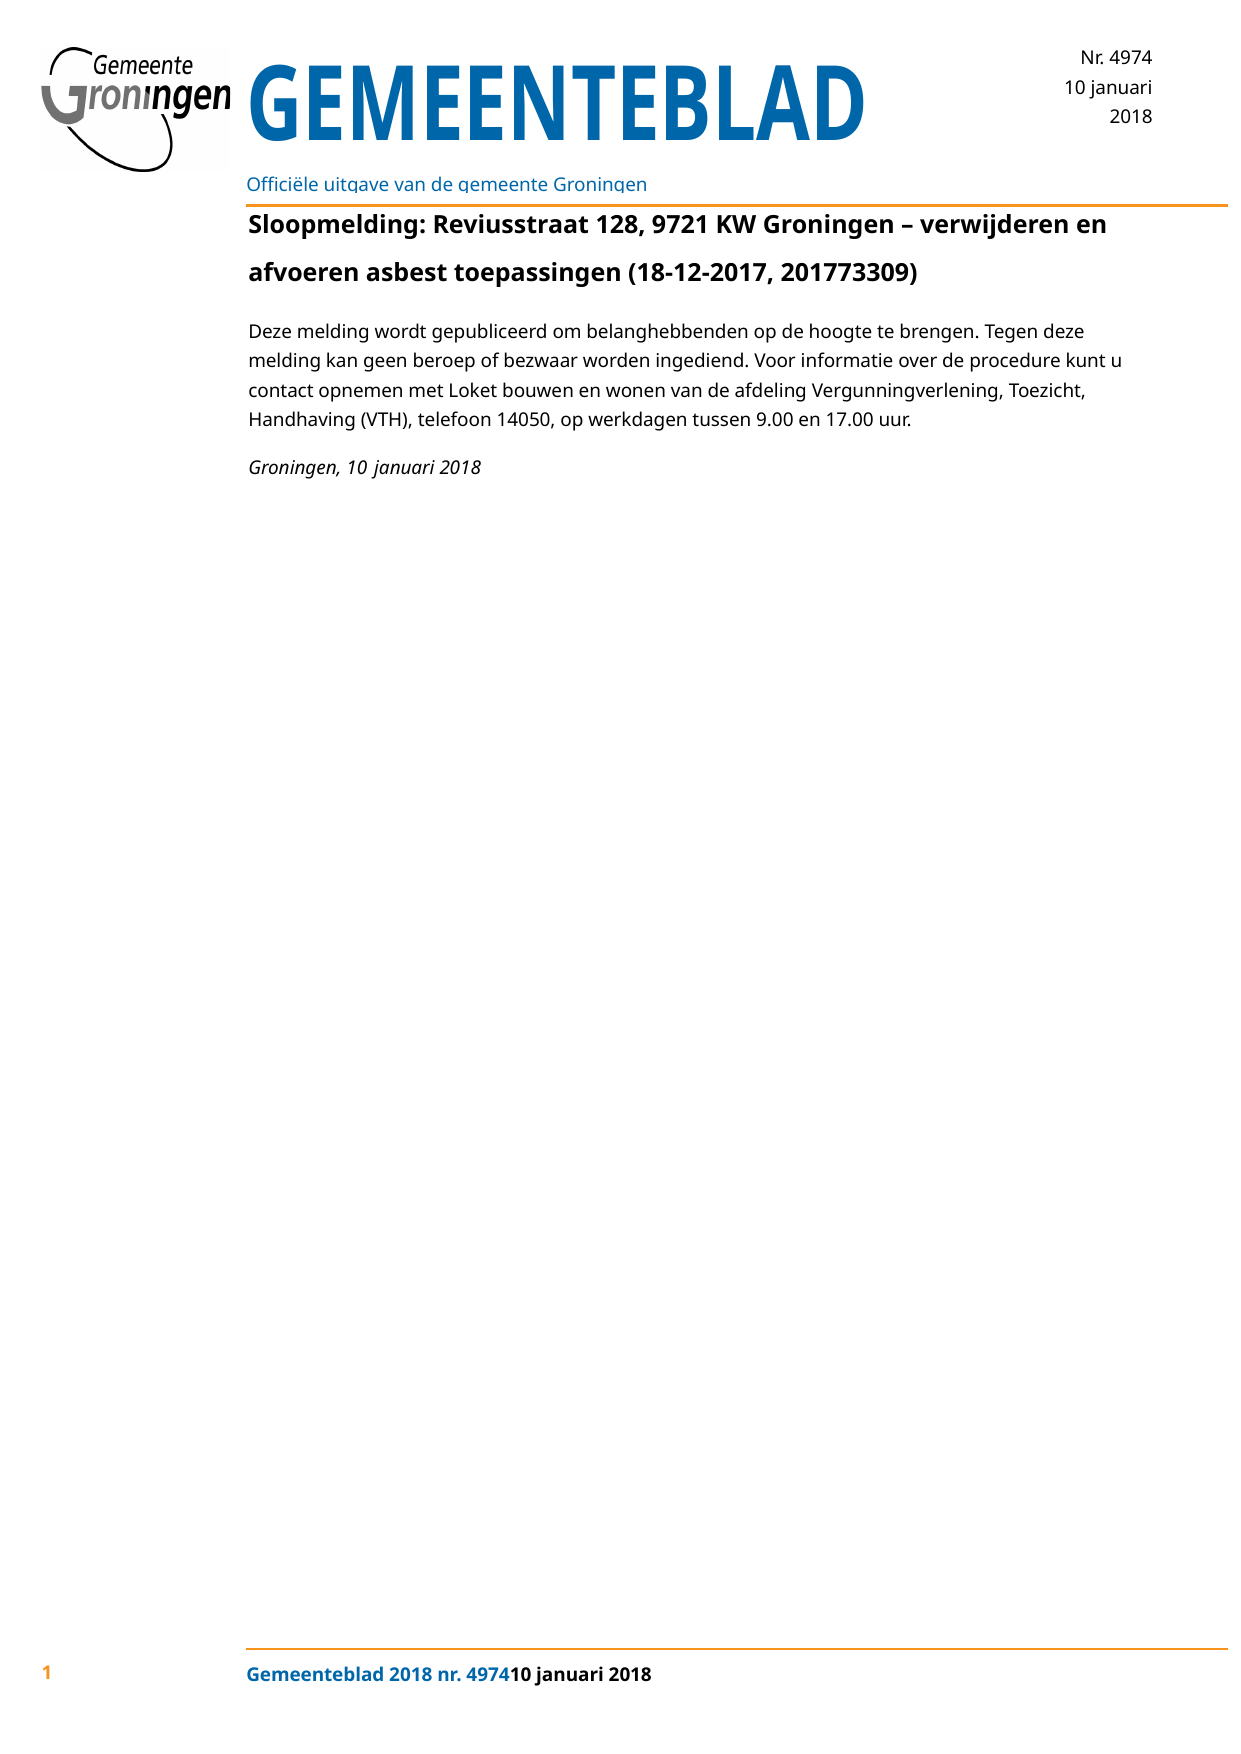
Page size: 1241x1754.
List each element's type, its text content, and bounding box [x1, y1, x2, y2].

picture [41, 47, 231, 172]
text Sloopmelding: Reviusstraat 128, 9721 KW Groningen – verwijderen en afvoeren asbest toepassingen (18-12-2017, 201773309) [248, 207, 1152, 288]
text Groningen, 10 januari 2018 [248, 454, 1152, 480]
text Deze melding wordt gepubliceerd om belanghebbenden op de hoogte te brengen. Tegen deze melding kan geen beroep of bezwaar worden ingediend. Voor informatie over de procedure kunt u contact opnemen met Loket bouwen en wonen van de afdeling Vergunningverlening, Toezicht, Handhaving (VTH), telefoon 14050, op werkdagen tussen 9.00 en 17.00 uur. [248, 318, 1152, 432]
